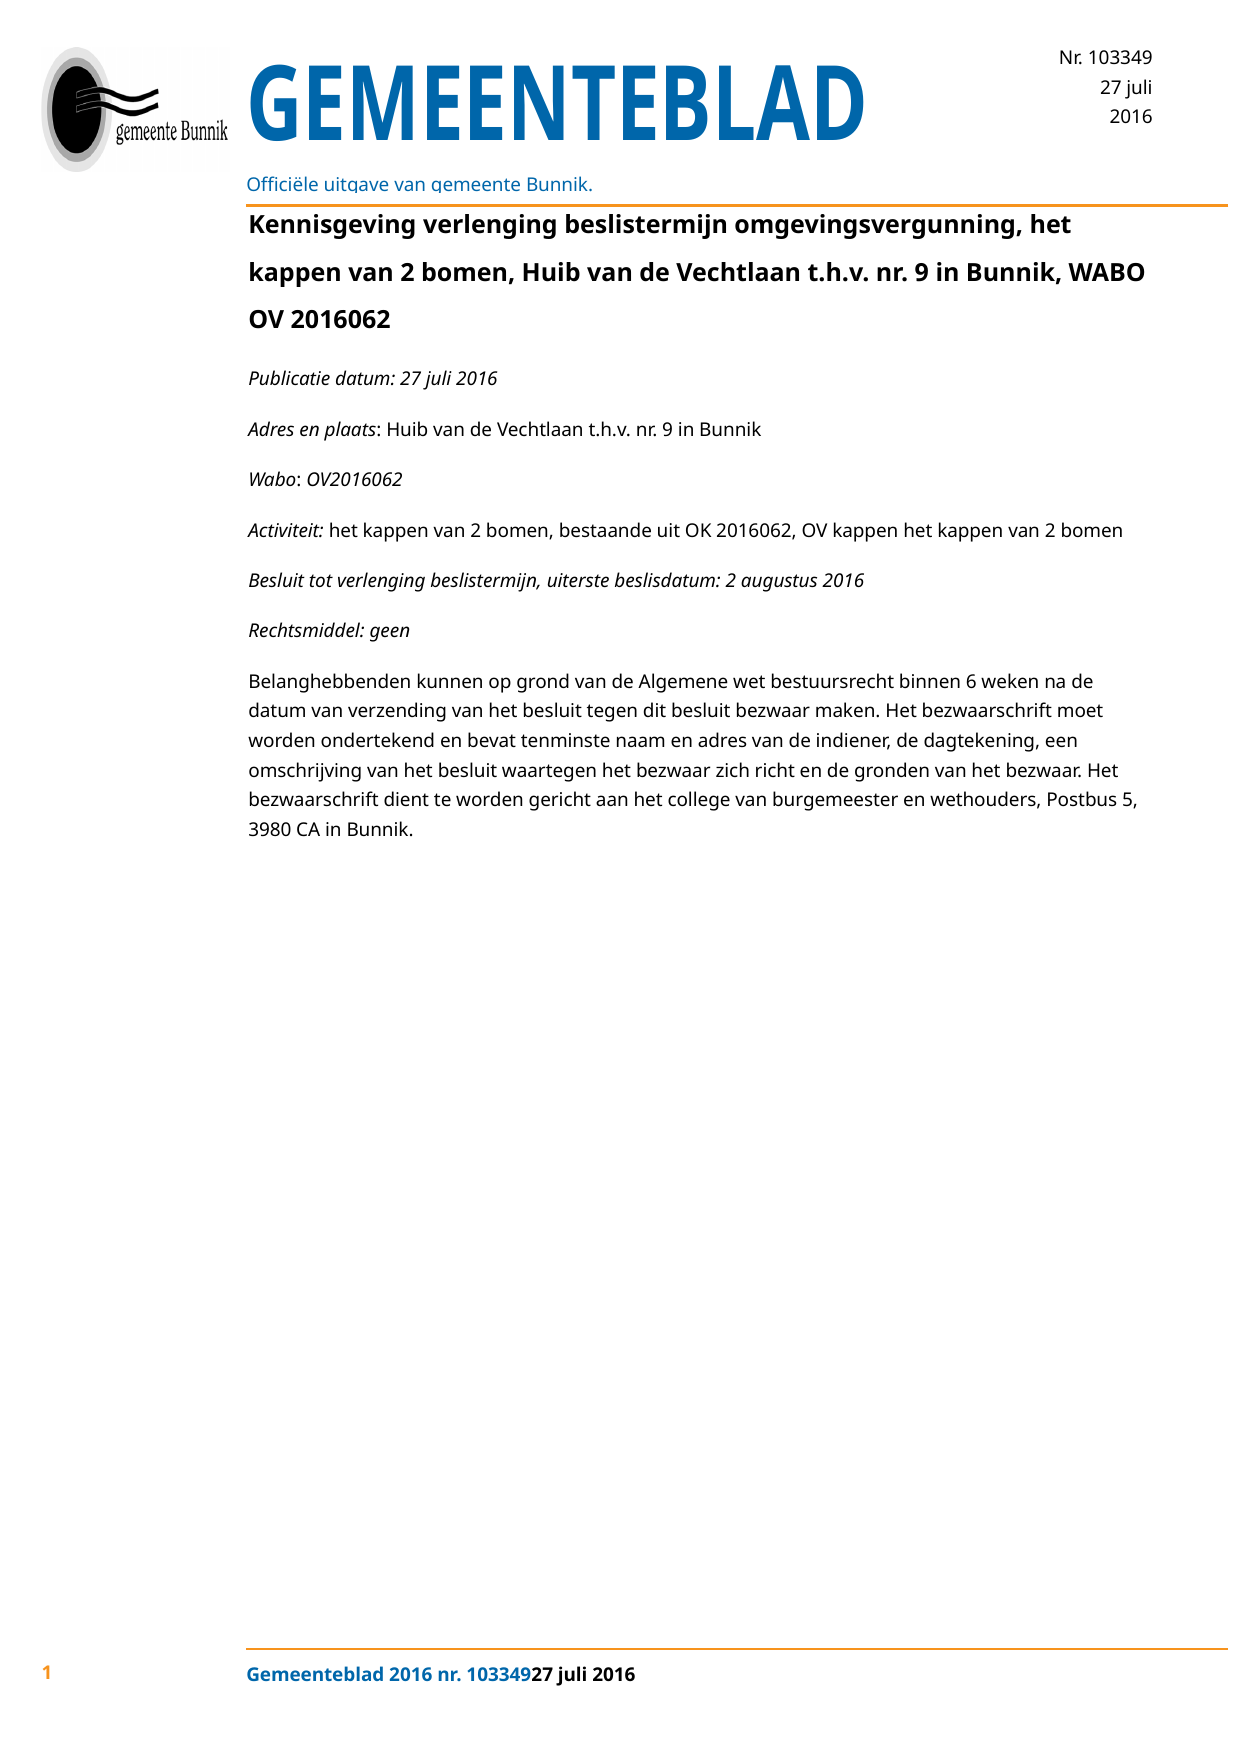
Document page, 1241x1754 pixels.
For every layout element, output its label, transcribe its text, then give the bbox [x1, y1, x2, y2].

text Rechtsmiddel: geen [248, 618, 1152, 643]
text Wabo: OV2016062 [248, 466, 1152, 492]
text Kennisgeving verlenging beslistermijn omgevingsvergunning, het kappen van 2 bomen, Huib van de Vechtlaan t.h.v. nr. 9 in Bunnik, WABO OV 2016062 [248, 207, 1152, 336]
picture [41, 47, 231, 172]
text Adres en plaats: Huib van de Vechtlaan t.h.v. nr. 9 in Bunnik [248, 416, 1152, 442]
text Belanghebbenden kunnen op grond van de Algemene wet bestuursrecht binnen 6 weken na de datum van verzending van het besluit tegen dit besluit bezwaar maken. Het bezwaarschrift moet worden ondertekend en bevat tenminste naam en adres van de indiener, de dagtekening, een omschrijving van het besluit waartegen het bezwaar zich richt en de gronden van het bezwaar. Het bezwaarschrift dient te worden gericht aan het college van burgemeester en wethouders, Postbus 5, 3980 CA in Bunnik. [248, 668, 1152, 842]
text Publicatie datum: 27 juli 2016 [248, 366, 1152, 391]
text Activiteit: het kappen van 2 bomen, bestaande uit OK 2016062, OV kappen het kappen van 2 bomen [248, 517, 1152, 542]
text Besluit tot verlenging beslistermijn, uiterste beslisdatum: 2 augustus 2016 [248, 567, 1152, 593]
